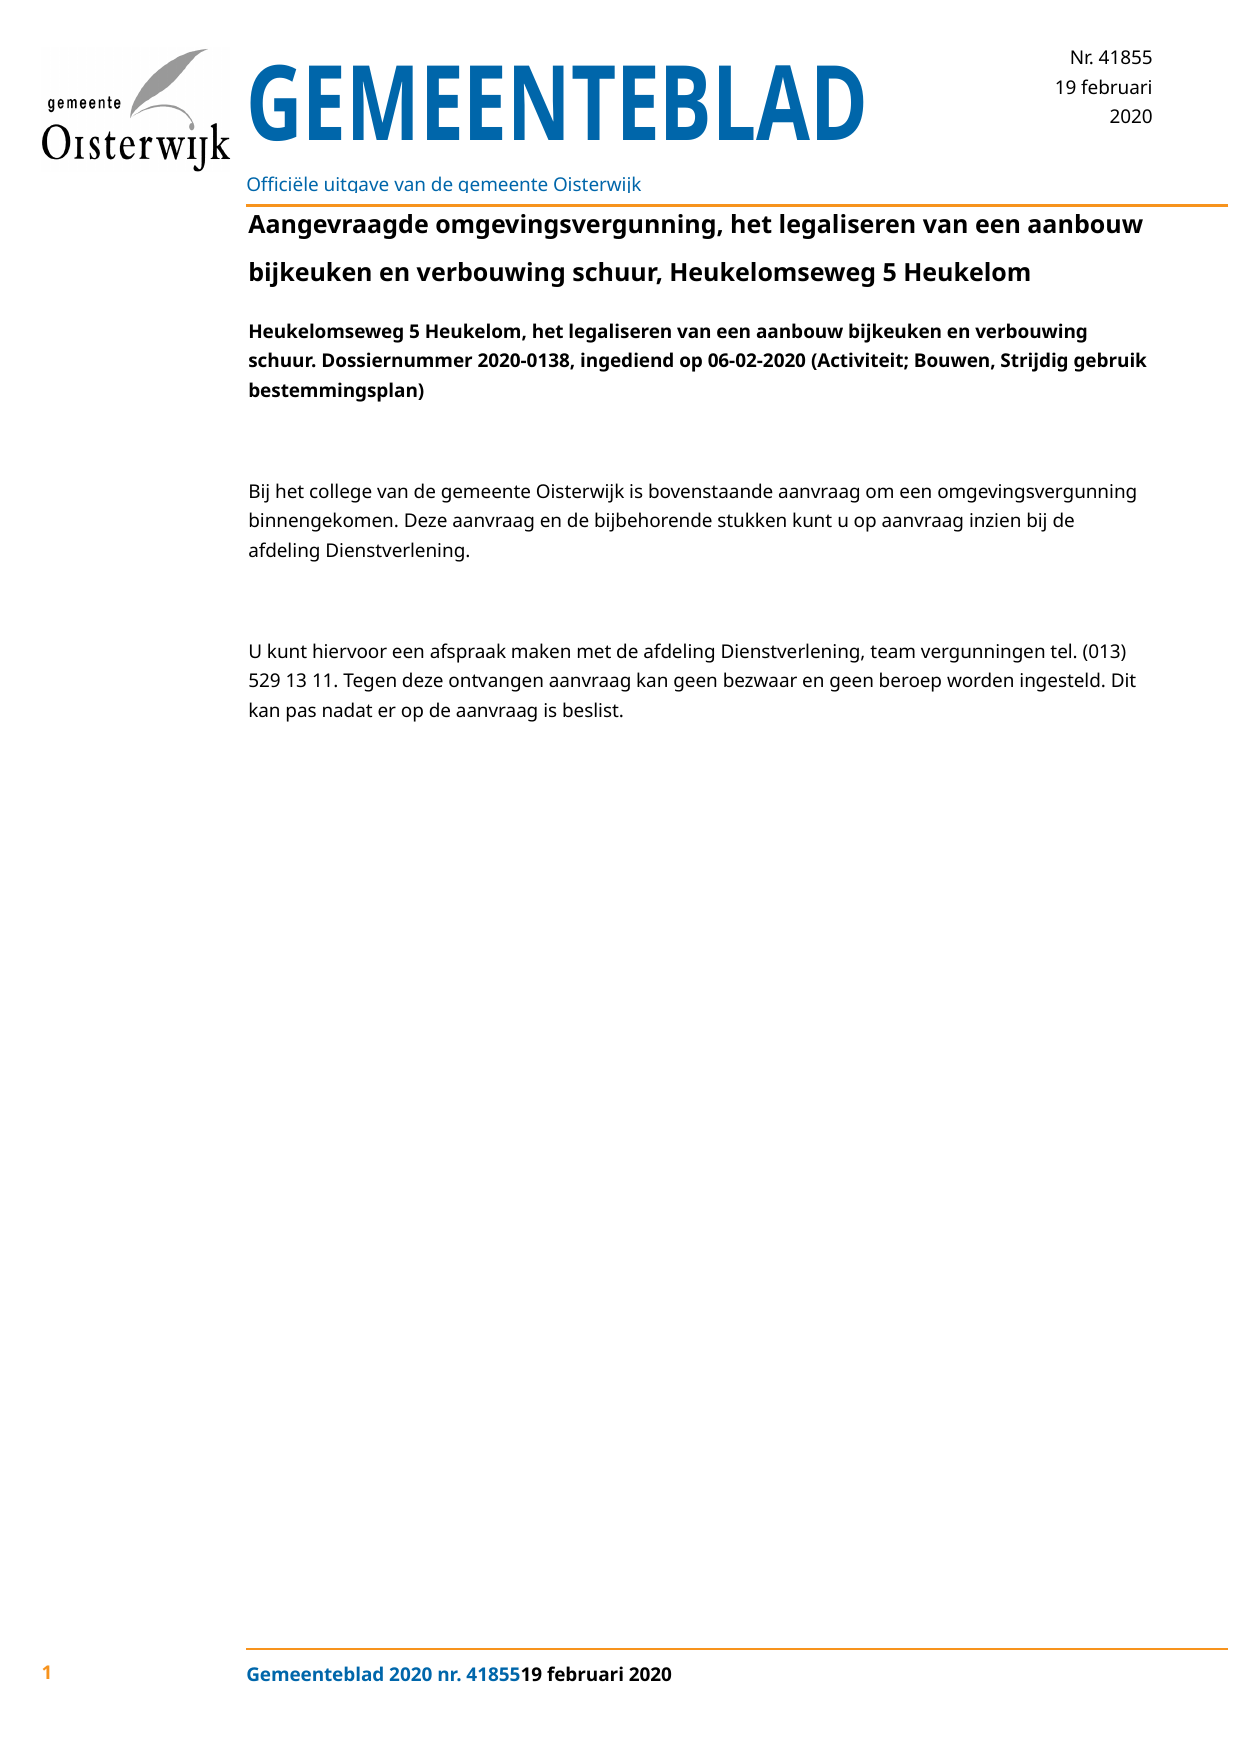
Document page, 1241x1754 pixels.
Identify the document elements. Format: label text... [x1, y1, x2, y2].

text Bij het college van de gemeente Oisterwijk is bovenstaande aanvraag om een omgevingsvergunning binnengekomen. Deze aanvraag en de bijbehorende stukken kunt u op aanvraag inzien bij de afdeling Dienstverlening. [248, 478, 1152, 563]
text Heukelomseweg 5 Heukelom, het legaliseren van een aanbouw bijkeuken en verbouwing schuur. Dossiernummer 2020-0138, ingediend op 06-02-2020 (Activiteit; Bouwen, Strijdig gebruik bestemmingsplan) [248, 318, 1152, 403]
picture [41, 47, 231, 172]
text Aangevraagde omgevingsvergunning, het legaliseren van een aanbouw bijkeuken en verbouwing schuur, Heukelomseweg 5 Heukelom [248, 207, 1152, 288]
text U kunt hiervoor een afspraak maken met de afdeling Dienstverlening, team vergunningen tel. (013) 529 13 11. Tegen deze ontvangen aanvraag kan geen bezwaar en geen beroep worden ingesteld. Dit kan pas nadat er op de aanvraag is beslist. [248, 638, 1152, 723]
